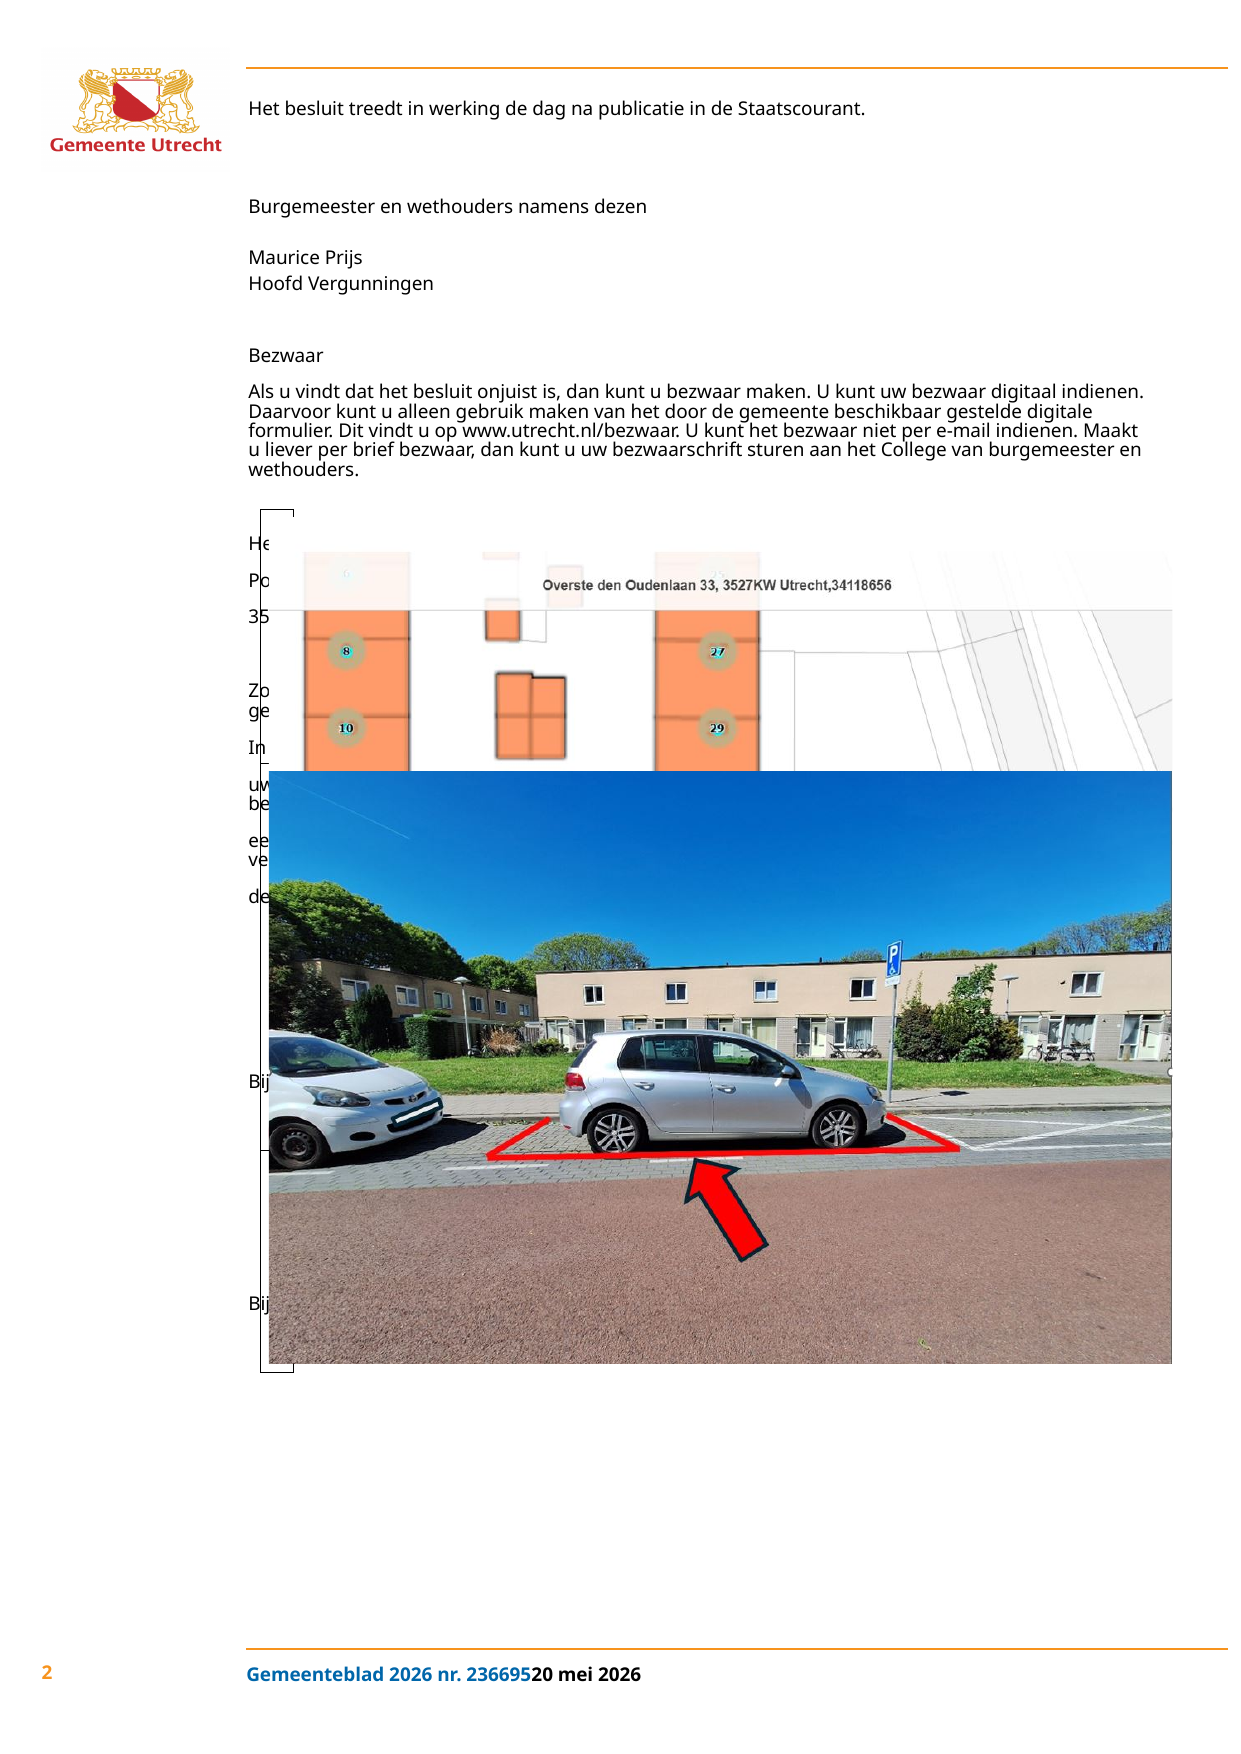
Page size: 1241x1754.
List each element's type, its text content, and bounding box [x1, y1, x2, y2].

text Maurice Prijs [248, 244, 1152, 270]
text Burgemeester en wethouders namens dezen [248, 193, 1152, 219]
text Bezwaar [248, 347, 1152, 366]
picture [268, 517, 1173, 1364]
picture [41, 47, 231, 172]
text Hoofd Vergunningen [248, 270, 1152, 296]
text Het besluit treedt in werking de dag na publicatie in de Staatscourant. [248, 95, 1152, 121]
text Als u vindt dat het besluit onjuist is, dan kunt u bezwaar maken. U kunt uw bezwaar digitaal indienen. Daarvoor kunt u alleen gebruik maken van het door de gemeente beschikbaar gestelde digitale formulier. Dit vindt u op www.utrecht.nl/bezwaar. U kunt het bezwaar niet per e-mail indienen. Maakt u liever per brief bezwaar, dan kunt u uw bezwaarschrift sturen aan het College van burgemeester en wethouders. [248, 383, 1152, 480]
